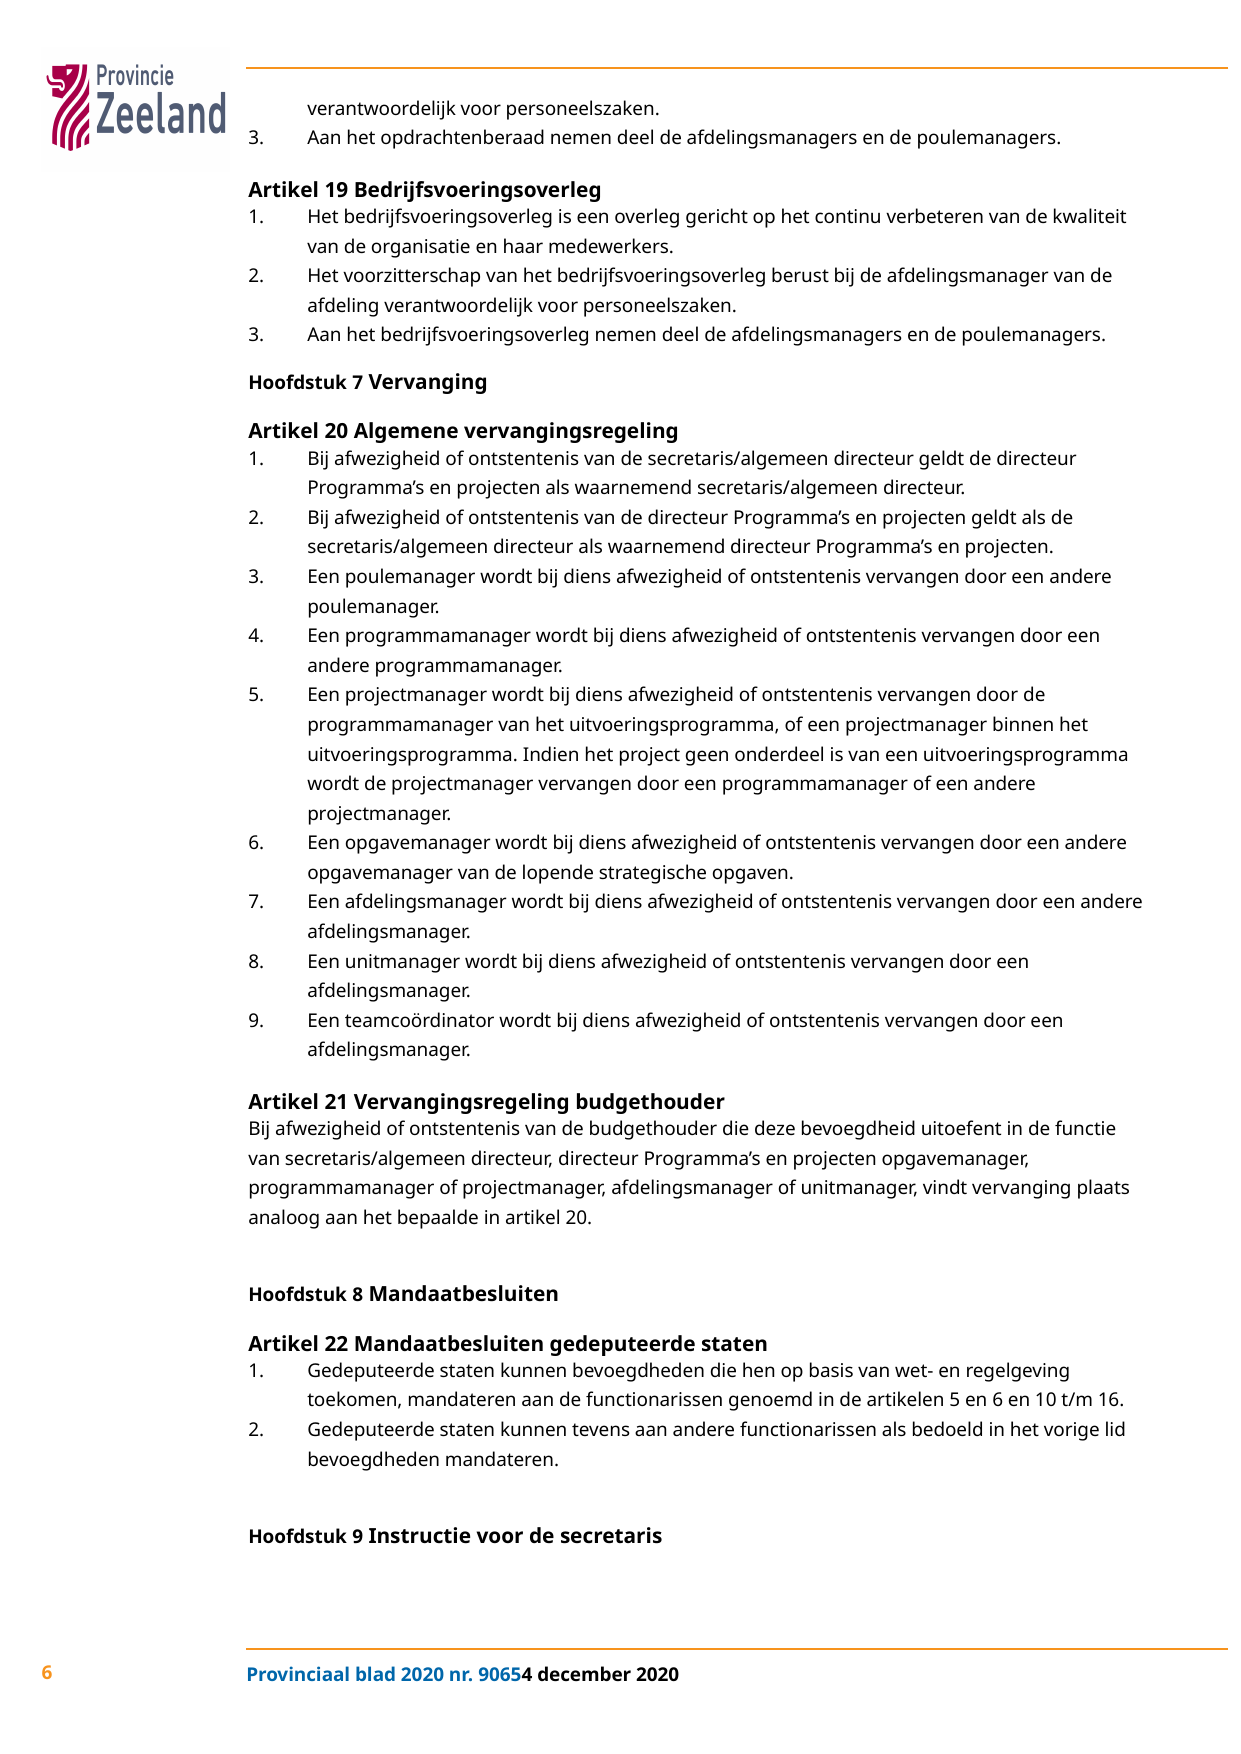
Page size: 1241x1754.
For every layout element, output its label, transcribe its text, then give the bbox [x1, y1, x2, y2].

list Aan het opdrachtenberaad nemen deel de afdelingsmanagers en de poulemanagers. [248, 124, 1152, 150]
list Een teamcoördinator wordt bij diens afwezigheid of ontstentenis vervangen door een afdelingsmanager. [248, 1007, 1152, 1062]
list Een opgavemanager wordt bij diens afwezigheid of ontstentenis vervangen door een andere opgavemanager van de lopende strategische opgaven. [248, 829, 1152, 885]
list Aan het bedrijfsvoeringsoverleg nemen deel de afdelingsmanagers en de poulemanagers. [248, 322, 1152, 347]
list Gedeputeerde staten kunnen bevoegdheden die hen op basis van wet- en regelgeving toekomen, mandateren aan de functionarissen genoemd in de artikelen 5 en 6 en 10 t/m 16. [248, 1357, 1152, 1412]
text Artikel 19 Bedrijfsvoeringsoverleg [248, 175, 1152, 203]
picture [41, 47, 231, 172]
list Gedeputeerde staten kunnen tevens aan andere functionarissen als bedoeld in het vorige lid bevoegdheden mandateren. [248, 1416, 1152, 1472]
text Bij afwezigheid of ontstentenis van de budgethouder die deze bevoegdheid uitoefent in de functie van secretaris/algemeen directeur, directeur Programma’s en projecten opgavemanager, programmamanager of projectmanager, afdelingsmanager of unitmanager, vindt vervanging plaats analoog aan het bepaalde in artikel 20. [248, 1115, 1152, 1230]
text Artikel 21 Vervangingsregeling budgethouder [248, 1087, 1152, 1115]
text Artikel 22 Mandaatbesluiten gedeputeerde staten [248, 1329, 1152, 1357]
text Hoofdstuk 7 Vervanging [248, 367, 1152, 396]
list verantwoordelijk voor personeelszaken. [248, 95, 1152, 121]
list Het voorzitterschap van het bedrijfsvoeringsoverleg berust bij de afdelingsmanager van de afdeling verantwoordelijk voor personeelszaken. [248, 262, 1152, 318]
list Bij afwezigheid of ontstentenis van de directeur Programma’s en projecten geldt als de secretaris/algemeen directeur als waarnemend directeur Programma’s en projecten. [248, 504, 1152, 559]
list Een afdelingsmanager wordt bij diens afwezigheid of ontstentenis vervangen door een andere afdelingsmanager. [248, 889, 1152, 944]
list Bij afwezigheid of ontstentenis van de secretaris/algemeen directeur geldt de directeur Programma’s en projecten als waarnemend secretaris/algemeen directeur. [248, 445, 1152, 500]
text Hoofdstuk 9 Instructie voor de secretaris [248, 1521, 1152, 1549]
list Een poulemanager wordt bij diens afwezigheid of ontstentenis vervangen door een andere poulemanager. [248, 563, 1152, 618]
list Een unitmanager wordt bij diens afwezigheid of ontstentenis vervangen door een afdelingsmanager. [248, 948, 1152, 1003]
list Een programmamanager wordt bij diens afwezigheid of ontstentenis vervangen door een andere programmamanager. [248, 622, 1152, 678]
text Hoofdstuk 8 Mandaatbesluiten [248, 1279, 1152, 1308]
list Een projectmanager wordt bij diens afwezigheid of ontstentenis vervangen door de programmamanager van het uitvoeringsprogramma, of een projectmanager binnen het uitvoeringsprogramma. Indien het project geen onderdeel is van een uitvoeringsprogramma wordt de projectmanager vervangen door een programmamanager of een andere projectmanager. [248, 682, 1152, 826]
list Het bedrijfsvoeringsoverleg is een overleg gericht op het continu verbeteren van de kwaliteit van de organisatie en haar medewerkers. [248, 203, 1152, 258]
text Artikel 20 Algemene vervangingsregeling [248, 416, 1152, 445]
